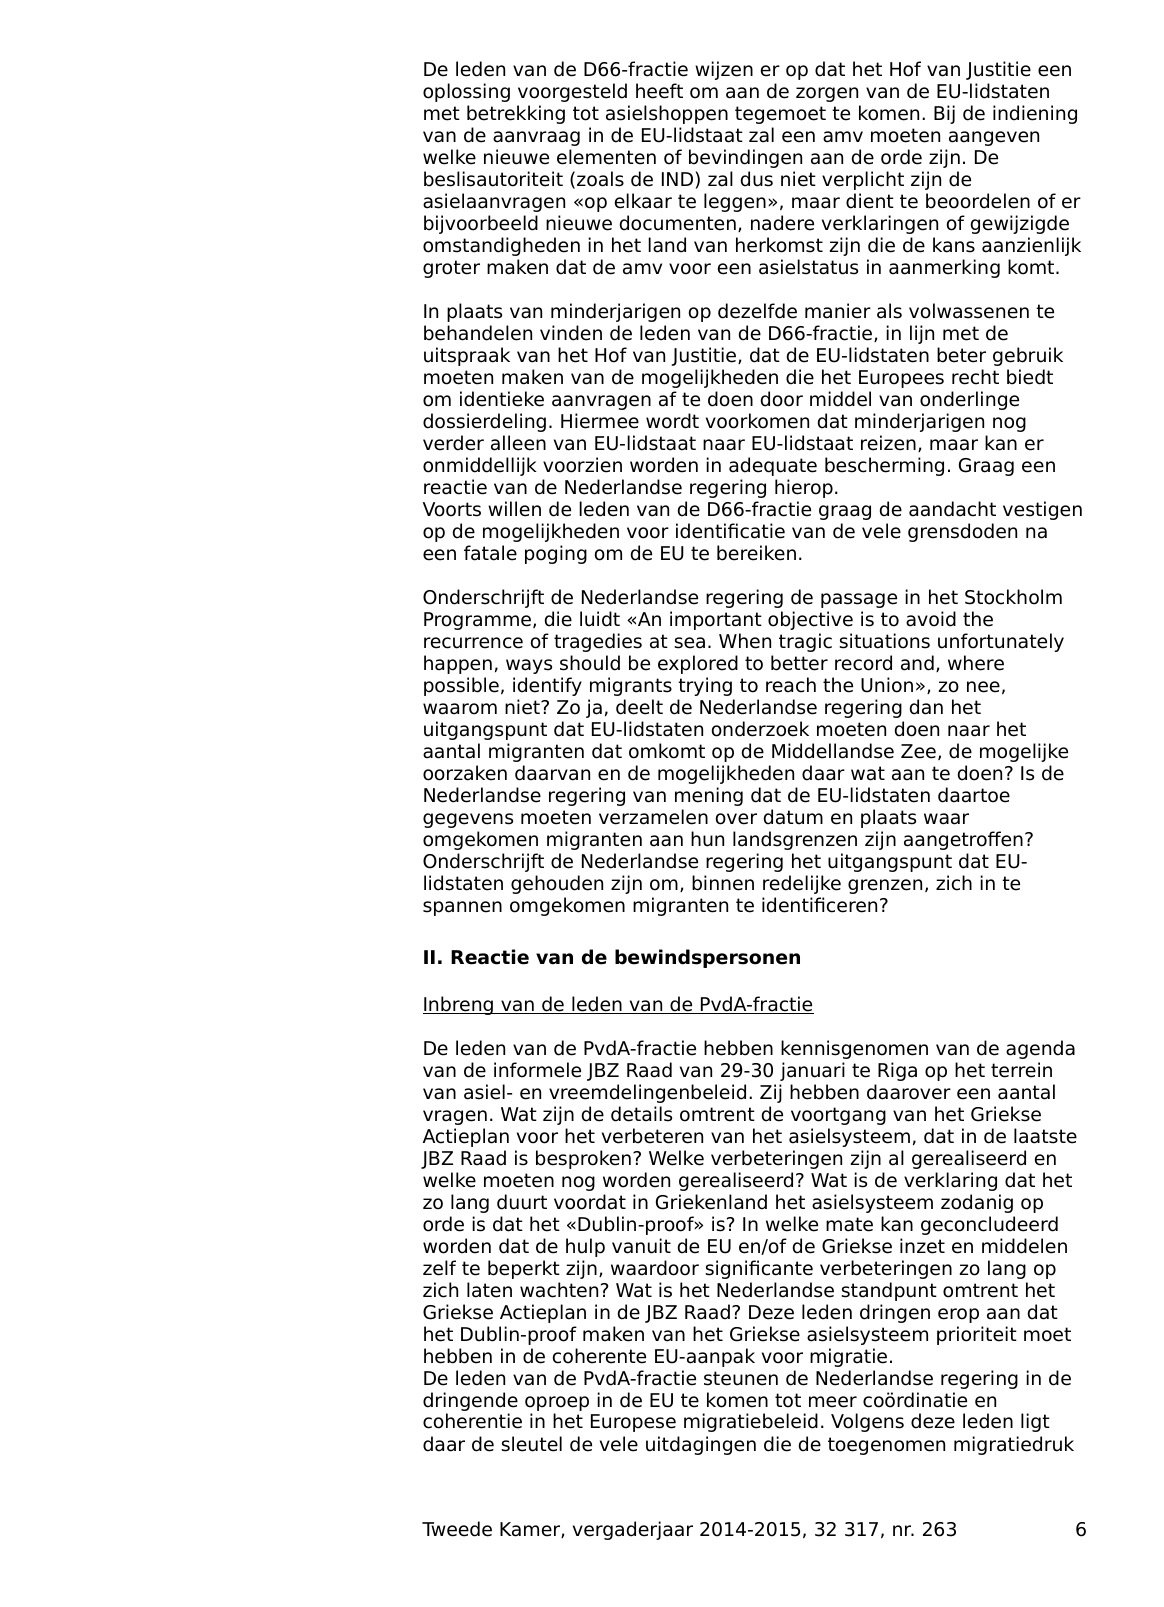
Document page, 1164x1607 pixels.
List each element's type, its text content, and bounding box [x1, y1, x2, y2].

subtitle Inbreng van de leden van de PvdA-fractie [422, 994, 1087, 1016]
subtitle II. Reactie van de bewindspersonen [422, 947, 1087, 969]
text In plaats van minderjarigen op dezelfde manier als volwassenen te behandelen vinden de leden van de D66-fractie, in lijn met de uitspraak van het Hof van Justitie, dat de EU-lidstaten beter gebruik moeten maken van de mogelijkheden die het Europees recht biedt om identieke aanvragen af te doen door middel van onderlinge dossierdeling. Hiermee wordt voorkomen dat minderjarigen nog verder alleen van EU-lidstaat naar EU-lidstaat reizen, maar kan er onmiddellijk voorzien worden in adequate bescherming. Graag een reactie van de Nederlandse regering hierop. [422, 301, 1087, 499]
text Onderschrijft de Nederlandse regering de passage in het Stockholm Programme, die luidt «An important objective is to avoid the recurrence of tragedies at sea. When tragic situations unfortunately happen, ways should be explored to better record and, where possible, identify migrants trying to reach the Union», zo nee, waarom niet? Zo ja, deelt de Nederlandse regering dan het uitgangspunt dat EU-lidstaten onderzoek moeten doen naar het aantal migranten dat omkomt op de Middellandse Zee, de mogelijke oorzaken daarvan en de mogelijkheden daar wat aan te doen? Is de Nederlandse regering van mening dat de EU-lidstaten daartoe gegevens moeten verzamelen over datum en plaats waar omgekomen migranten aan hun landsgrenzen zijn aangetroffen? Onderschrijft de Nederlandse regering het uitgangspunt dat EU- lidstaten gehouden zijn om, binnen redelijke grenzen, zich in te spannen omgekomen migranten te identificeren? [422, 587, 1087, 917]
text De leden van de D66-fractie wijzen er op dat het Hof van Justitie een oplossing voorgesteld heeft om aan de zorgen van de EU-lidstaten met betrekking tot asielshoppen tegemoet te komen. Bij de indiening van de aanvraag in de EU-lidstaat zal een amv moeten aangeven welke nieuwe elementen of bevindingen aan de orde zijn. De beslisautoriteit (zoals de IND) zal dus niet verplicht zijn de asielaanvragen «op elkaar te leggen», maar dient te beoordelen of er bijvoorbeeld nieuwe documenten, nadere verklaringen of gewijzigde omstandigheden in het land van herkomst zijn die de kans aanzienlijk groter maken dat de amv voor een asielstatus in aanmerking komt. [422, 59, 1087, 279]
text De leden van de PvdA-fractie hebben kennisgenomen van de agenda van de informele JBZ Raad van 29-30 januari te Riga op het terrein van asiel- en vreemdelingenbeleid. Zij hebben daarover een aantal vragen. Wat zijn de details omtrent de voortgang van het Griekse Actieplan voor het verbeteren van het asielsysteem, dat in de laatste JBZ Raad is besproken? Welke verbeteringen zijn al gerealiseerd en welke moeten nog worden gerealiseerd? Wat is de verklaring dat het zo lang duurt voordat in Griekenland het asielsysteem zodanig op orde is dat het «Dublin-proof» is? In welke mate kan geconcludeerd worden dat de hulp vanuit de EU en/of de Griekse inzet en middelen zelf te beperkt zijn, waardoor significante verbeteringen zo lang op zich laten wachten? Wat is het Nederlandse standpunt omtrent het Griekse Actieplan in de JBZ Raad? Deze leden dringen erop aan dat het Dublin-proof maken van het Griekse asielsysteem prioriteit moet hebben in de coherente EU-aanpak voor migratie. [422, 1038, 1087, 1367]
text De leden van de PvdA-fractie steunen de Nederlandse regering in de dringende oproep in de EU te komen tot meer coördinatie en coherentie in het Europese migratiebeleid. Volgens deze leden ligt daar de sleutel de vele uitdagingen die de toegenomen migratiedruk [422, 1367, 1087, 1455]
text Voorts willen de leden van de D66-fractie graag de aandacht vestigen op de mogelijkheden voor identificatie van de vele grensdoden na een fatale poging om de EU te bereiken. [422, 499, 1087, 565]
